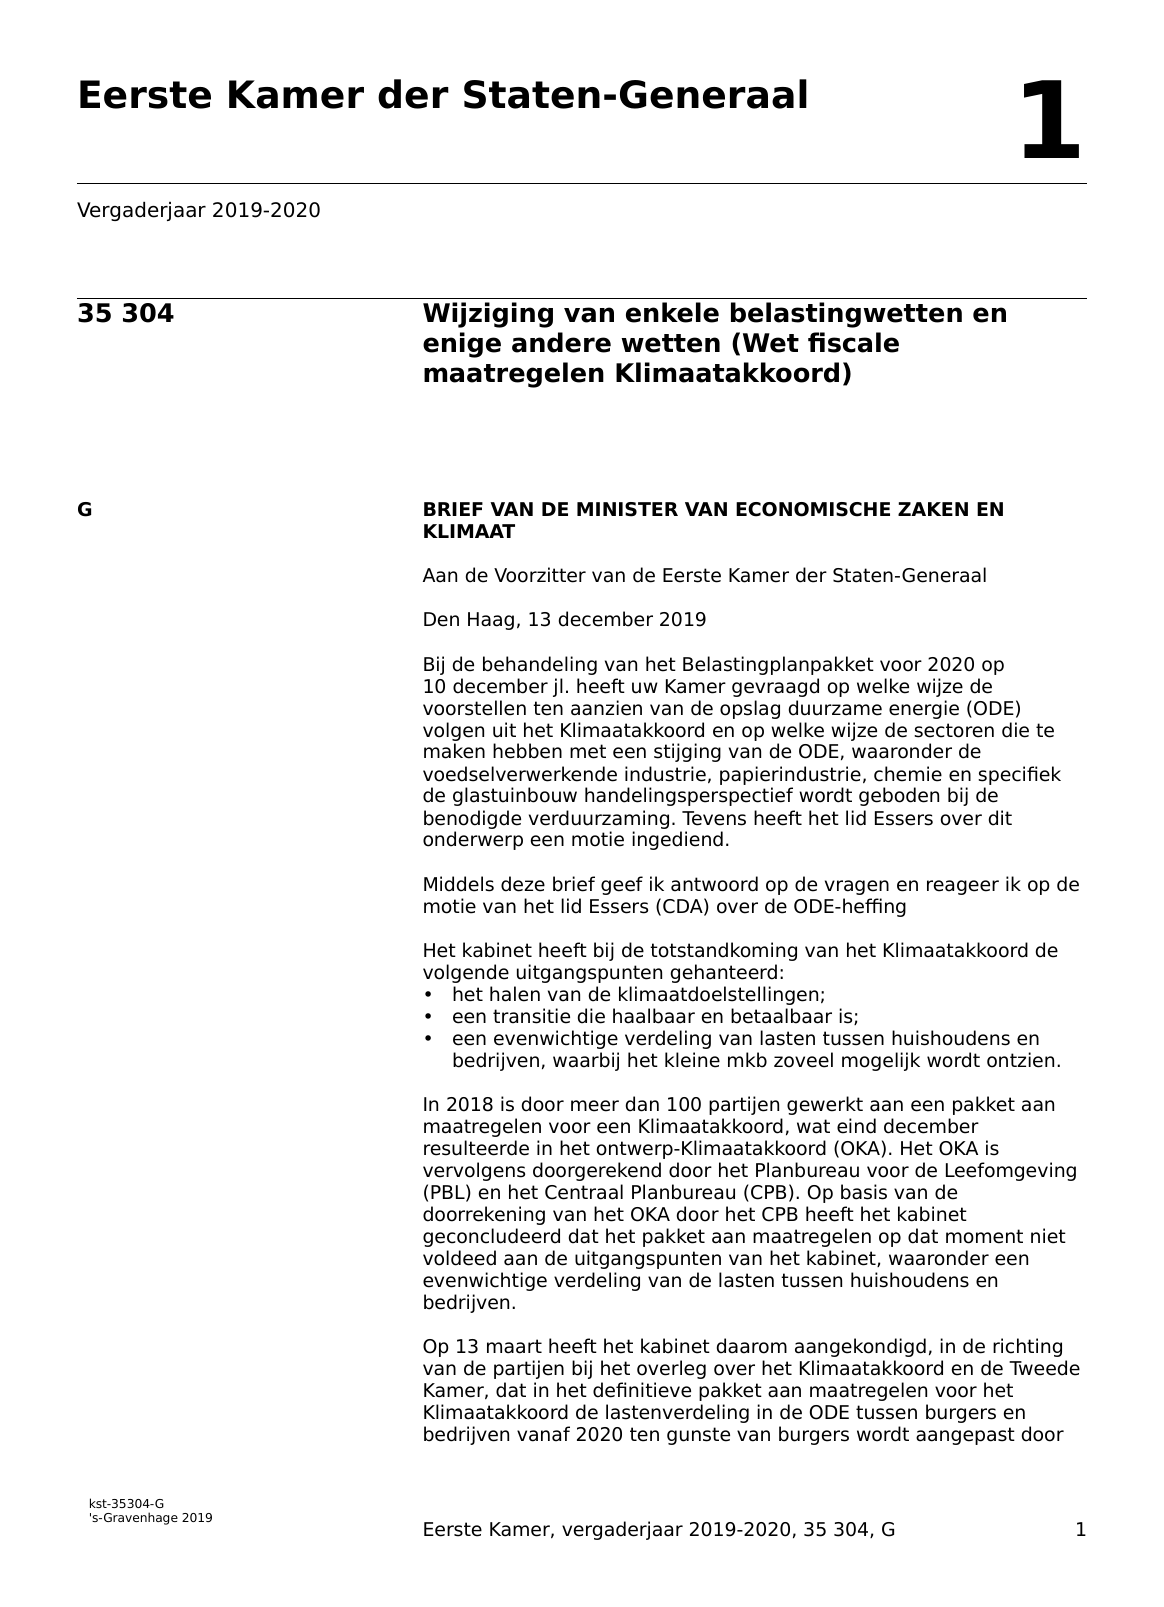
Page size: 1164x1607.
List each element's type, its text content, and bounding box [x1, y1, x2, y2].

text 's-Gravenhage 2019 [88, 1511, 323, 1525]
text kst-35304-G [88, 1497, 323, 1511]
subtitle 35 304 Wijziging van enkele belastingwetten en enige andere wetten (Wet fiscale maatregelen Klimaatakkoord) [77, 299, 1087, 388]
subtitle G BRIEF VAN DE MINISTER VAN ECONOMISCHE ZAKEN EN KLIMAAT [77, 499, 1087, 543]
text Aan de Voorzitter van de Eerste Kamer der Staten-Generaal [422, 565, 1087, 587]
text • een evenwichtige verdeling van lasten tussen huishoudens en bedrijven, waarbij het kleine mkb zoveel mogelijk wordt ontzien. [422, 1028, 1087, 1072]
text Den Haag, 13 december 2019 [422, 609, 1087, 631]
table_cell Vergaderjaar 2019-2020 [77, 184, 1087, 298]
text Bij de behandeling van het Belastingplanpakket voor 2020 op 10 december jl. heeft uw Kamer gevraagd op welke wijze de voorstellen ten aanzien van de opslag duurzame energie (ODE) volgen uit het Klimaatakkoord en op welke wijze de sectoren die te maken hebben met een stijging van de ODE, waaronder de voedselverwerkende industrie, papierindustrie, chemie en specifiek de glastuinbouw handelingsperspectief wordt geboden bij de benodigde verduurzaming. Tevens heeft het lid Essers over dit onderwerp een motie ingediend. [422, 653, 1087, 851]
text • een transitie die haalbaar en betaalbaar is; [422, 1006, 1087, 1028]
table_header Eerste Kamer der Staten-Generaal [77, 59, 886, 183]
text In 2018 is door meer dan 100 partijen gewerkt aan een pakket aan maatregelen voor een Klimaatakkoord, wat eind december resulteerde in het ontwerp-Klimaatakkoord (OKA). Het OKA is vervolgens doorgerekend door het Planbureau voor de Leefomgeving (PBL) en het Centraal Planbureau (CPB). Op basis van de doorrekening van het OKA door het CPB heeft het kabinet geconcludeerd dat het pakket aan maatregelen op dat moment niet voldeed aan de uitgangspunten van het kabinet, waaronder een evenwichtige verdeling van de lasten tussen huishoudens en bedrijven. [422, 1094, 1087, 1313]
text Het kabinet heeft bij de totstandkoming van het Klimaatakkoord de volgende uitgangspunten gehanteerd: [422, 940, 1087, 984]
table_header 1 [886, 59, 1087, 183]
text Op 13 maart heeft het kabinet daarom aangekondigd, in de richting van de partijen bij het overleg over het Klimaatakkoord en de Tweede Kamer, dat in het definitieve pakket aan maatregelen voor het Klimaatakkoord de lastenverdeling in de ODE tussen burgers en bedrijven vanaf 2020 ten gunste van burgers wordt aangepast door [422, 1336, 1087, 1446]
text Middels deze brief geef ik antwoord op de vragen en reageer ik op de motie van het lid Essers (CDA) over de ODE-heffing [422, 873, 1087, 917]
text • het halen van de klimaatdoelstellingen; [422, 984, 1087, 1006]
